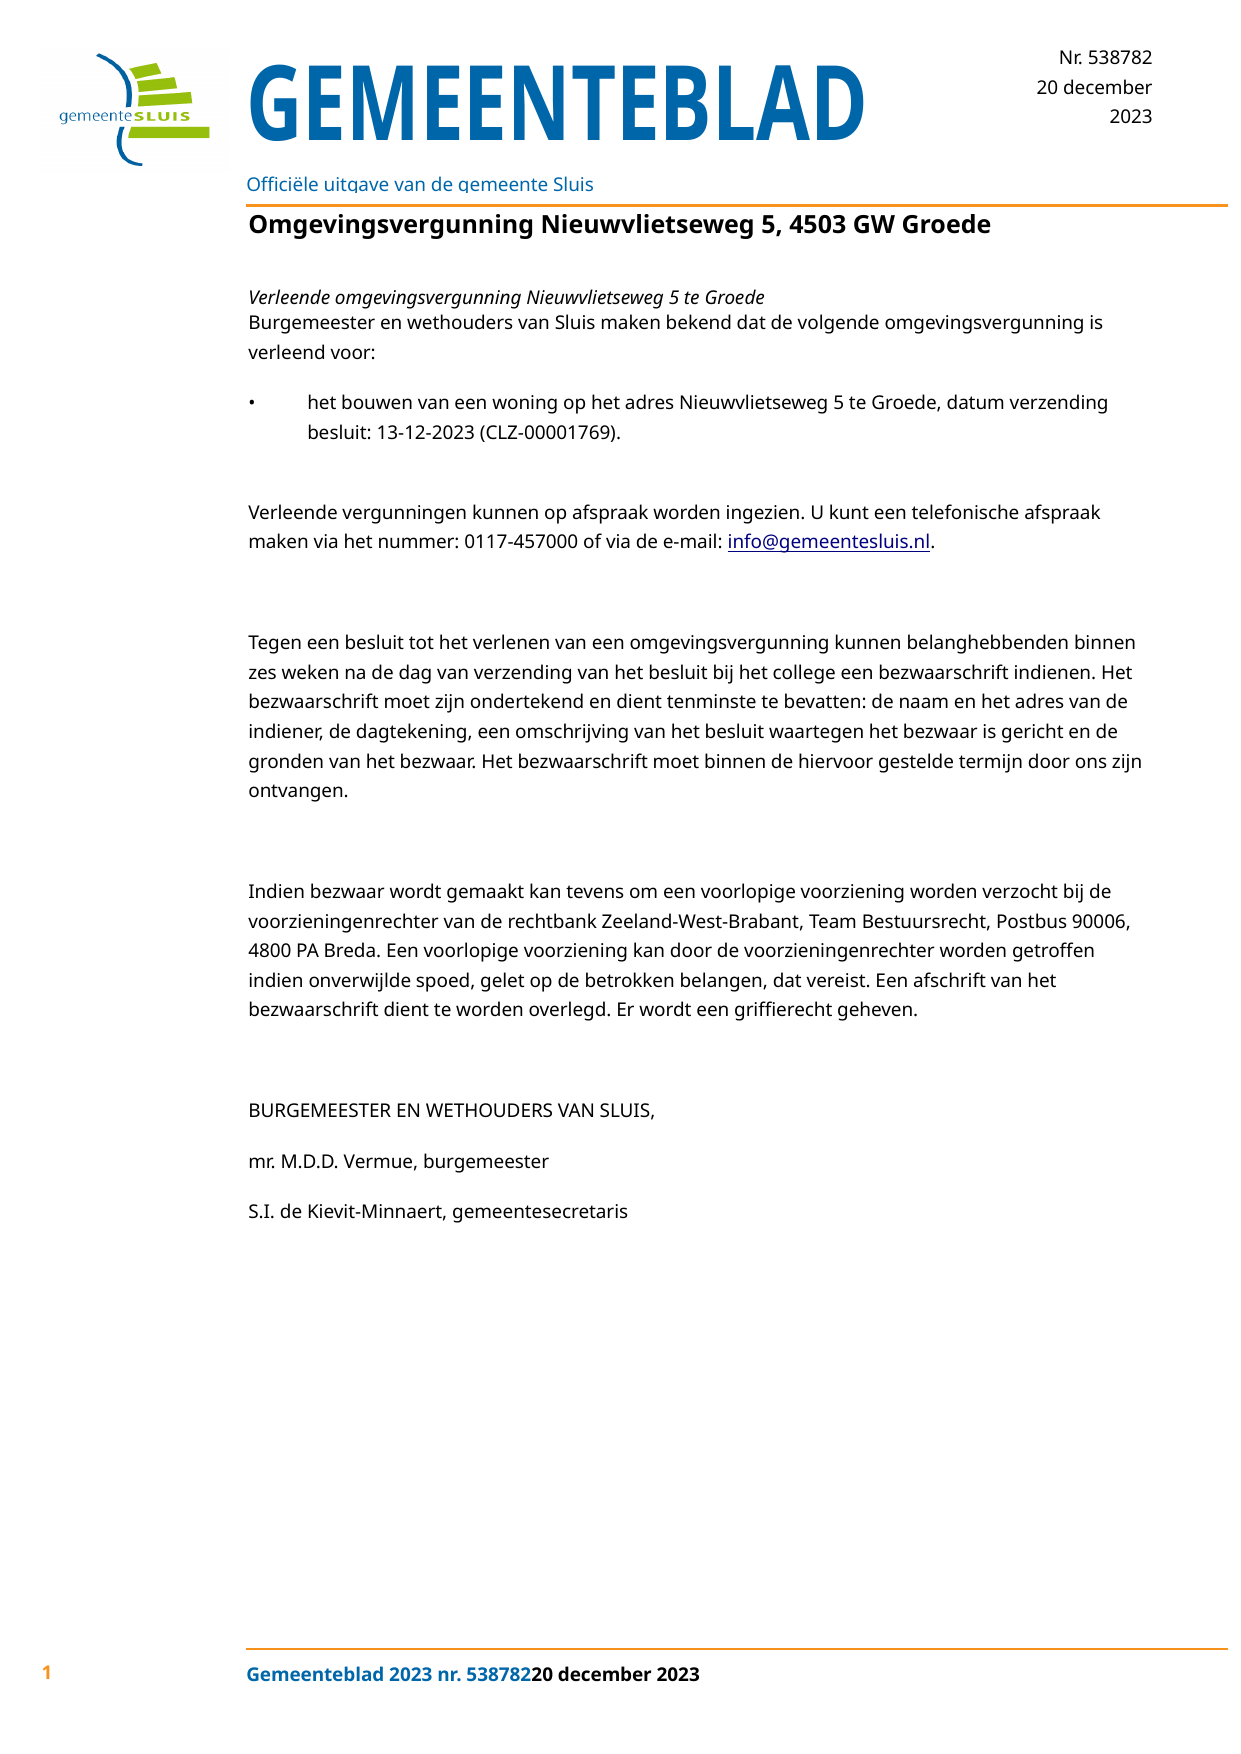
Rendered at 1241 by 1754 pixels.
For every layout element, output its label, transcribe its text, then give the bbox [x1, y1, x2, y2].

list het bouwen van een woning op het adres Nieuwvlietseweg 5 te Groede, datum verzending besluit: 13-12-2023 (CLZ-00001769). [248, 389, 1152, 445]
text Indien bezwaar wordt gemaakt kan tevens om een voorlopige voorziening worden verzocht bij de voorzieningenrechter van de rechtbank Zeeland-West-Brabant, Team Bestuursrecht, Postbus 90006, 4800 PA Breda. Een voorlopige voorziening kan door de voorzieningenrechter worden getroffen indien onverwijlde spoed, gelet op de betrokken belangen, dat vereist. Een afschrift van het bezwaarschrift dient te worden overlegd. Er wordt een griffierecht geheven. [248, 878, 1152, 1022]
text Burgemeester en wethouders van Sluis maken bekend dat de volgende omgevingsvergunning is verleend voor: [248, 309, 1152, 365]
text S.I. de Kievit-Minnaert, gemeentesecretaris [248, 1198, 1152, 1224]
picture [41, 47, 231, 172]
text Omgevingsvergunning Nieuwvlietseweg 5, 4503 GW Groede [248, 207, 1152, 241]
text Tegen een besluit tot het verlenen van een omgevingsvergunning kunnen belanghebbenden binnen zes weken na de dag van verzending van het besluit bij het college een bezwaarschrift indienen. Het bezwaarschrift moet zijn ondertekend en dient tenminste te bevatten: de naam en het adres van de indiener, de dagtekening, een omschrijving van het besluit waartegen het bezwaar is gericht en de gronden van het bezwaar. Het bezwaarschrift moet binnen de hiervoor gestelde termijn door ons zijn ontvangen. [248, 629, 1152, 803]
text BURGEMEESTER EN WETHOUDERS VAN SLUIS, [248, 1097, 1152, 1123]
text Verleende omgevingsvergunning Nieuwvlietseweg 5 te Groede [248, 284, 1152, 309]
text Verleende vergunningen kunnen op afspraak worden ingezien. U kunt een telefonische afspraak maken via het nummer: 0117-457000 of via de e-mail: info@gemeentesluis.nl. [248, 499, 1152, 554]
text mr. M.D.D. Vermue, burgemeester [248, 1148, 1152, 1174]
